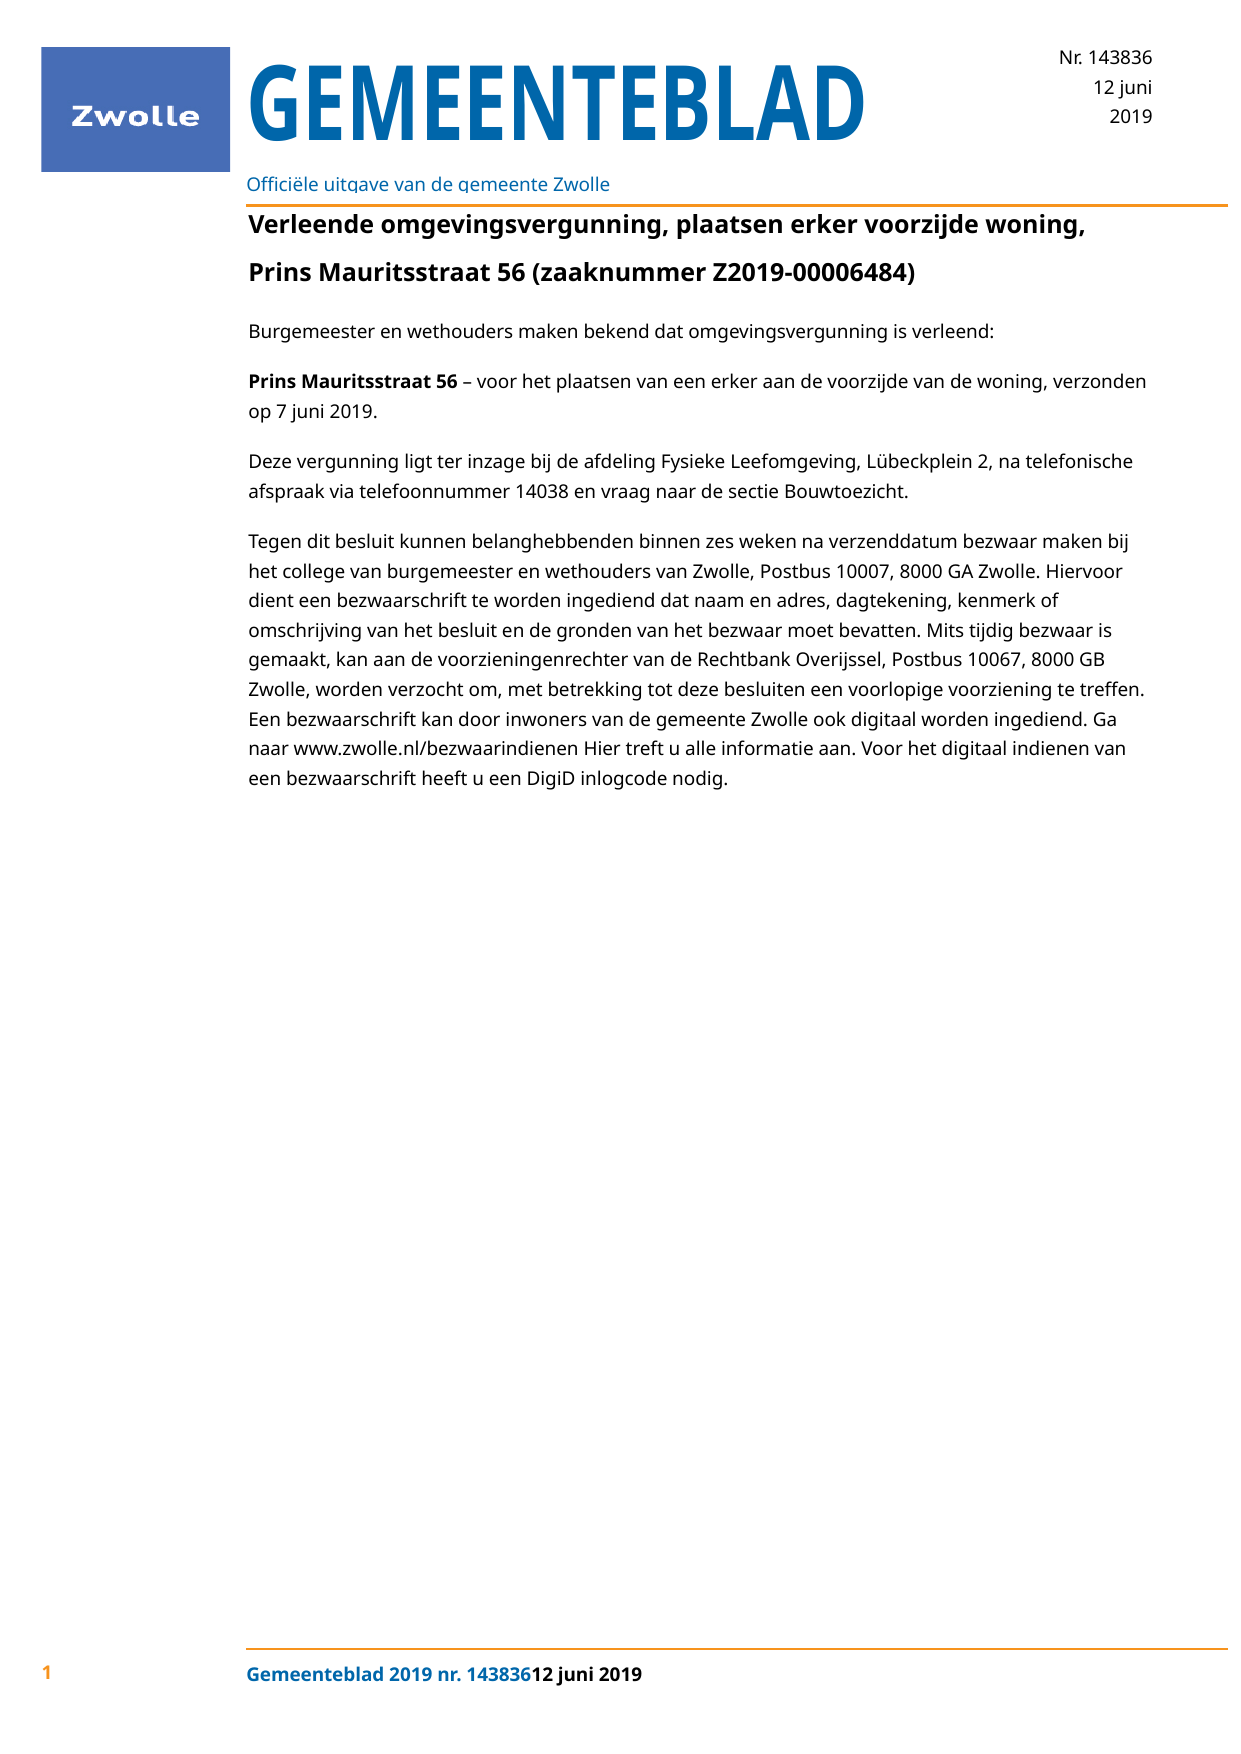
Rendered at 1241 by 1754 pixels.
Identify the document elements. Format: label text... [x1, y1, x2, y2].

text Verleende omgevingsvergunning, plaatsen erker voorzijde woning, Prins Mauritsstraat 56 (zaaknummer Z2019-00006484) [248, 207, 1152, 288]
text Burgemeester en wethouders maken bekend dat omgevingsvergunning is verleend: [248, 318, 1152, 344]
picture [41, 47, 231, 172]
text Deze vergunning ligt ter inzage bij de afdeling Fysieke Leefomgeving, Lübeckplein 2, na telefonische afspraak via telefoonnummer 14038 en vraag naar de sectie Bouwtoezicht. [248, 448, 1152, 504]
text Prins Mauritsstraat 56 – voor het plaatsen van een erker aan de voorzijde van de woning, verzonden op 7 juni 2019. [248, 368, 1152, 424]
text Tegen dit besluit kunnen belanghebbenden binnen zes weken na verzenddatum bezwaar maken bij het college van burgemeester en wethouders van Zwolle, Postbus 10007, 8000 GA Zwolle. Hiervoor dient een bezwaarschrift te worden ingediend dat naam en adres, dagtekening, kenmerk of omschrijving van het besluit en de gronden van het bezwaar moet bevatten. Mits tijdig bezwaar is gemaakt, kan aan de voorzieningenrechter van de Rechtbank Overijssel, Postbus 10067, 8000 GB Zwolle, worden verzocht om, met betrekking tot deze besluiten een voorlopige voorziening te treffen. Een bezwaarschrift kan door inwoners van de gemeente Zwolle ook digitaal worden ingediend. Ga naar www.zwolle.nl/bezwaarindienen Hier treft u alle informatie aan. Voor het digitaal indienen van een bezwaarschrift heeft u een DigiD inlogcode nodig. [248, 528, 1152, 791]
